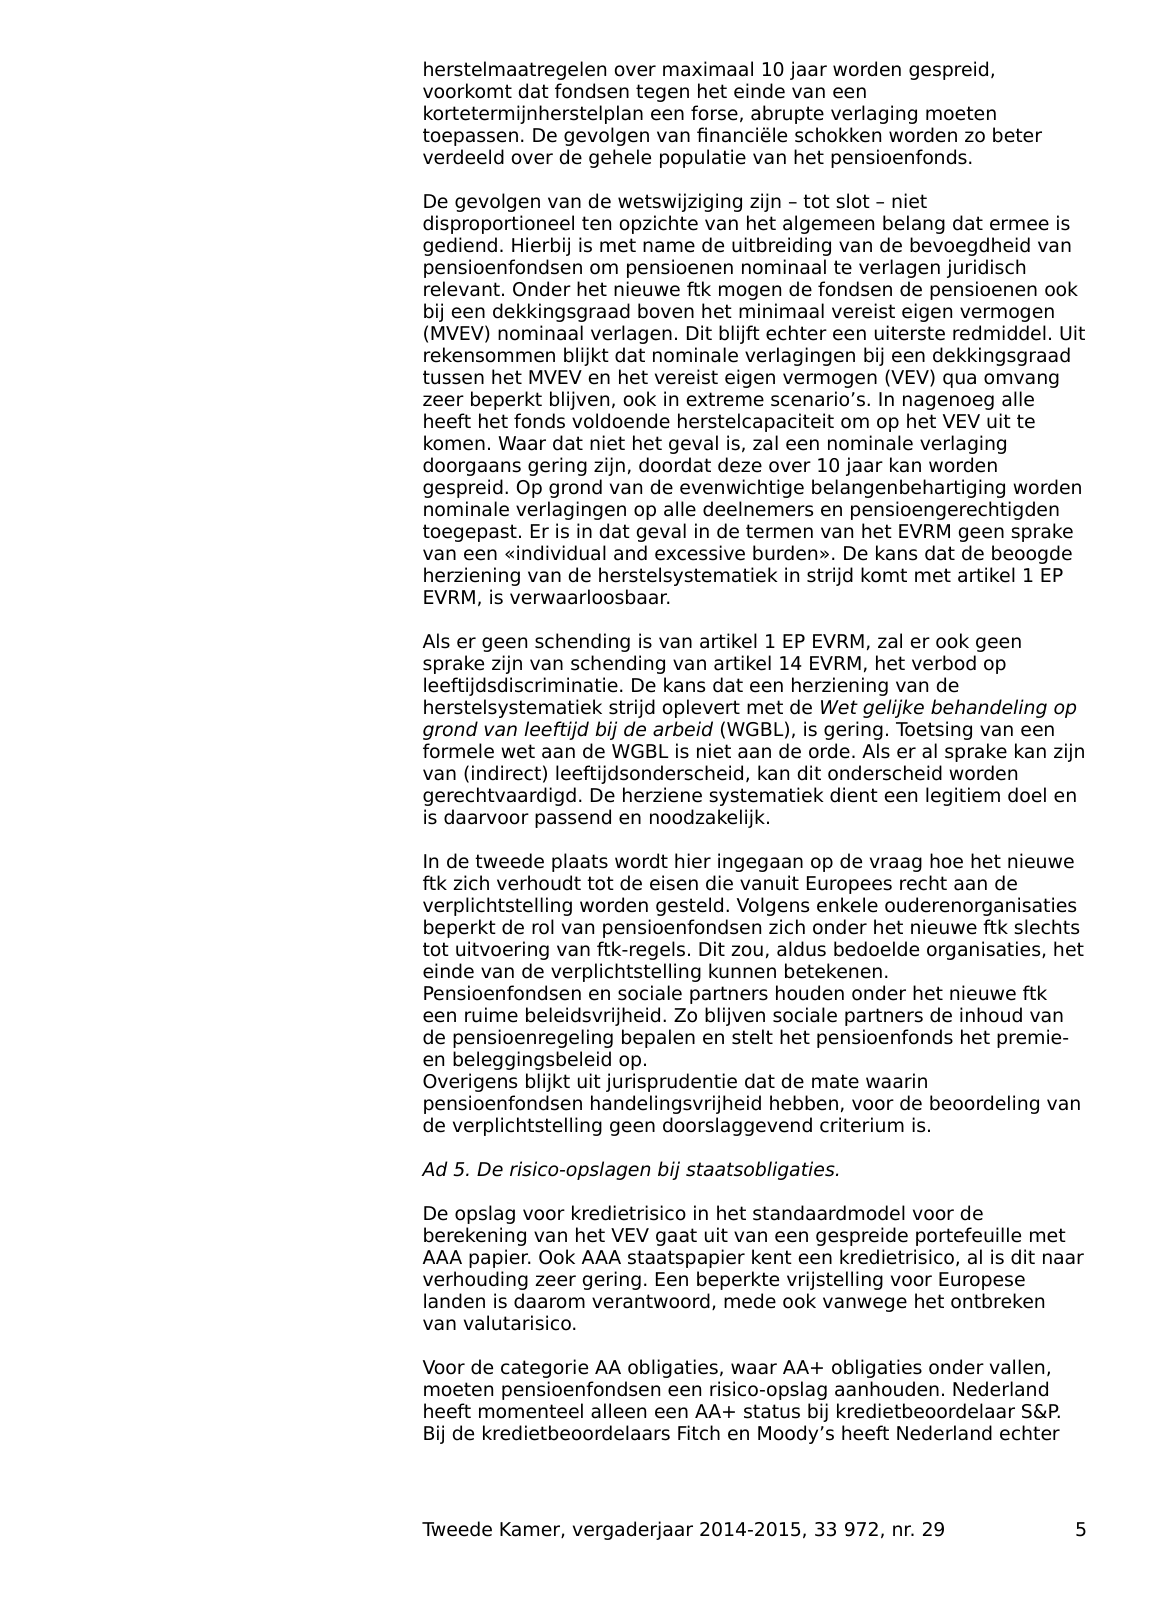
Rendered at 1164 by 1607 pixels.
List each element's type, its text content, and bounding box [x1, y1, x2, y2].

text In de tweede plaats wordt hier ingegaan op de vraag hoe het nieuwe ftk zich verhoudt tot de eisen die vanuit Europees recht aan de verplichtstelling worden gesteld. Volgens enkele ouderenorganisaties beperkt de rol van pensioenfondsen zich onder het nieuwe ftk slechts tot uitvoering van ftk-regels. Dit zou, aldus bedoelde organisaties, het einde van de verplichtstelling kunnen betekenen. [422, 851, 1087, 983]
text Als er geen schending is van artikel 1 EP EVRM, zal er ook geen sprake zijn van schending van artikel 14 EVRM, het verbod op leeftijdsdiscriminatie. De kans dat een herziening van de herstelsystematiek strijd oplevert met de Wet gelijke behandeling op grond van leeftijd bij de arbeid (WGBL), is gering. Toetsing van een formele wet aan de WGBL is niet aan de orde. Als er al sprake kan zijn van (indirect) leeftijdsonderscheid, kan dit onderscheid worden gerechtvaardigd. De herziene systematiek dient een legitiem doel en is daarvoor passend en noodzakelijk. [422, 631, 1087, 829]
text herstelmaatregelen over maximaal 10 jaar worden gespreid, voorkomt dat fondsen tegen het einde van een kortetermijnherstelplan een forse, abrupte verlaging moeten toepassen. De gevolgen van financiële schokken worden zo beter verdeeld over de gehele populatie van het pensioenfonds. [422, 59, 1087, 169]
subtitle Ad 5. De risico-opslagen bij staatsobligaties. [422, 1159, 1087, 1181]
text Overigens blijkt uit jurisprudentie dat de mate waarin pensioenfondsen handelingsvrijheid hebben, voor de beoordeling van de verplichtstelling geen doorslaggevend criterium is. [422, 1071, 1087, 1137]
text De opslag voor kredietrisico in het standaardmodel voor de berekening van het VEV gaat uit van een gespreide portefeuille met AAA papier. Ook AAA staatspapier kent een kredietrisico, al is dit naar verhouding zeer gering. Een beperkte vrijstelling voor Europese landen is daarom verantwoord, mede ook vanwege het ontbreken van valutarisico. [422, 1203, 1087, 1335]
text Pensioenfondsen en sociale partners houden onder het nieuwe ftk een ruime beleidsvrijheid. Zo blijven sociale partners de inhoud van de pensioenregeling bepalen en stelt het pensioenfonds het premie- en beleggingsbeleid op. [422, 983, 1087, 1071]
text De gevolgen van de wetswijziging zijn – tot slot – niet disproportioneel ten opzichte van het algemeen belang dat ermee is gediend. Hierbij is met name de uitbreiding van de bevoegdheid van pensioenfondsen om pensioenen nominaal te verlagen juridisch relevant. Onder het nieuwe ftk mogen de fondsen de pensioenen ook bij een dekkingsgraad boven het minimaal vereist eigen vermogen (MVEV) nominaal verlagen. Dit blijft echter een uiterste redmiddel. Uit rekensommen blijkt dat nominale verlagingen bij een dekkingsgraad tussen het MVEV en het vereist eigen vermogen (VEV) qua omvang zeer beperkt blijven, ook in extreme scenario’s. In nagenoeg alle heeft het fonds voldoende herstelcapaciteit om op het VEV uit te komen. Waar dat niet het geval is, zal een nominale verlaging doorgaans gering zijn, doordat deze over 10 jaar kan worden gespreid. Op grond van de evenwichtige belangenbehartiging worden nominale verlagingen op alle deelnemers en pensioengerechtigden toegepast. Er is in dat geval in de termen van het EVRM geen sprake van een «individual and excessive burden». De kans dat de beoogde herziening van de herstelsystematiek in strijd komt met artikel 1 EP EVRM, is verwaarloosbaar. [422, 191, 1087, 609]
text Voor de categorie AA obligaties, waar AA+ obligaties onder vallen, moeten pensioenfondsen een risico-opslag aanhouden. Nederland heeft momenteel alleen een AA+ status bij kredietbeoordelaar S&P. Bij de kredietbeoordelaars Fitch en Moody’s heeft Nederland echter [422, 1357, 1087, 1445]
